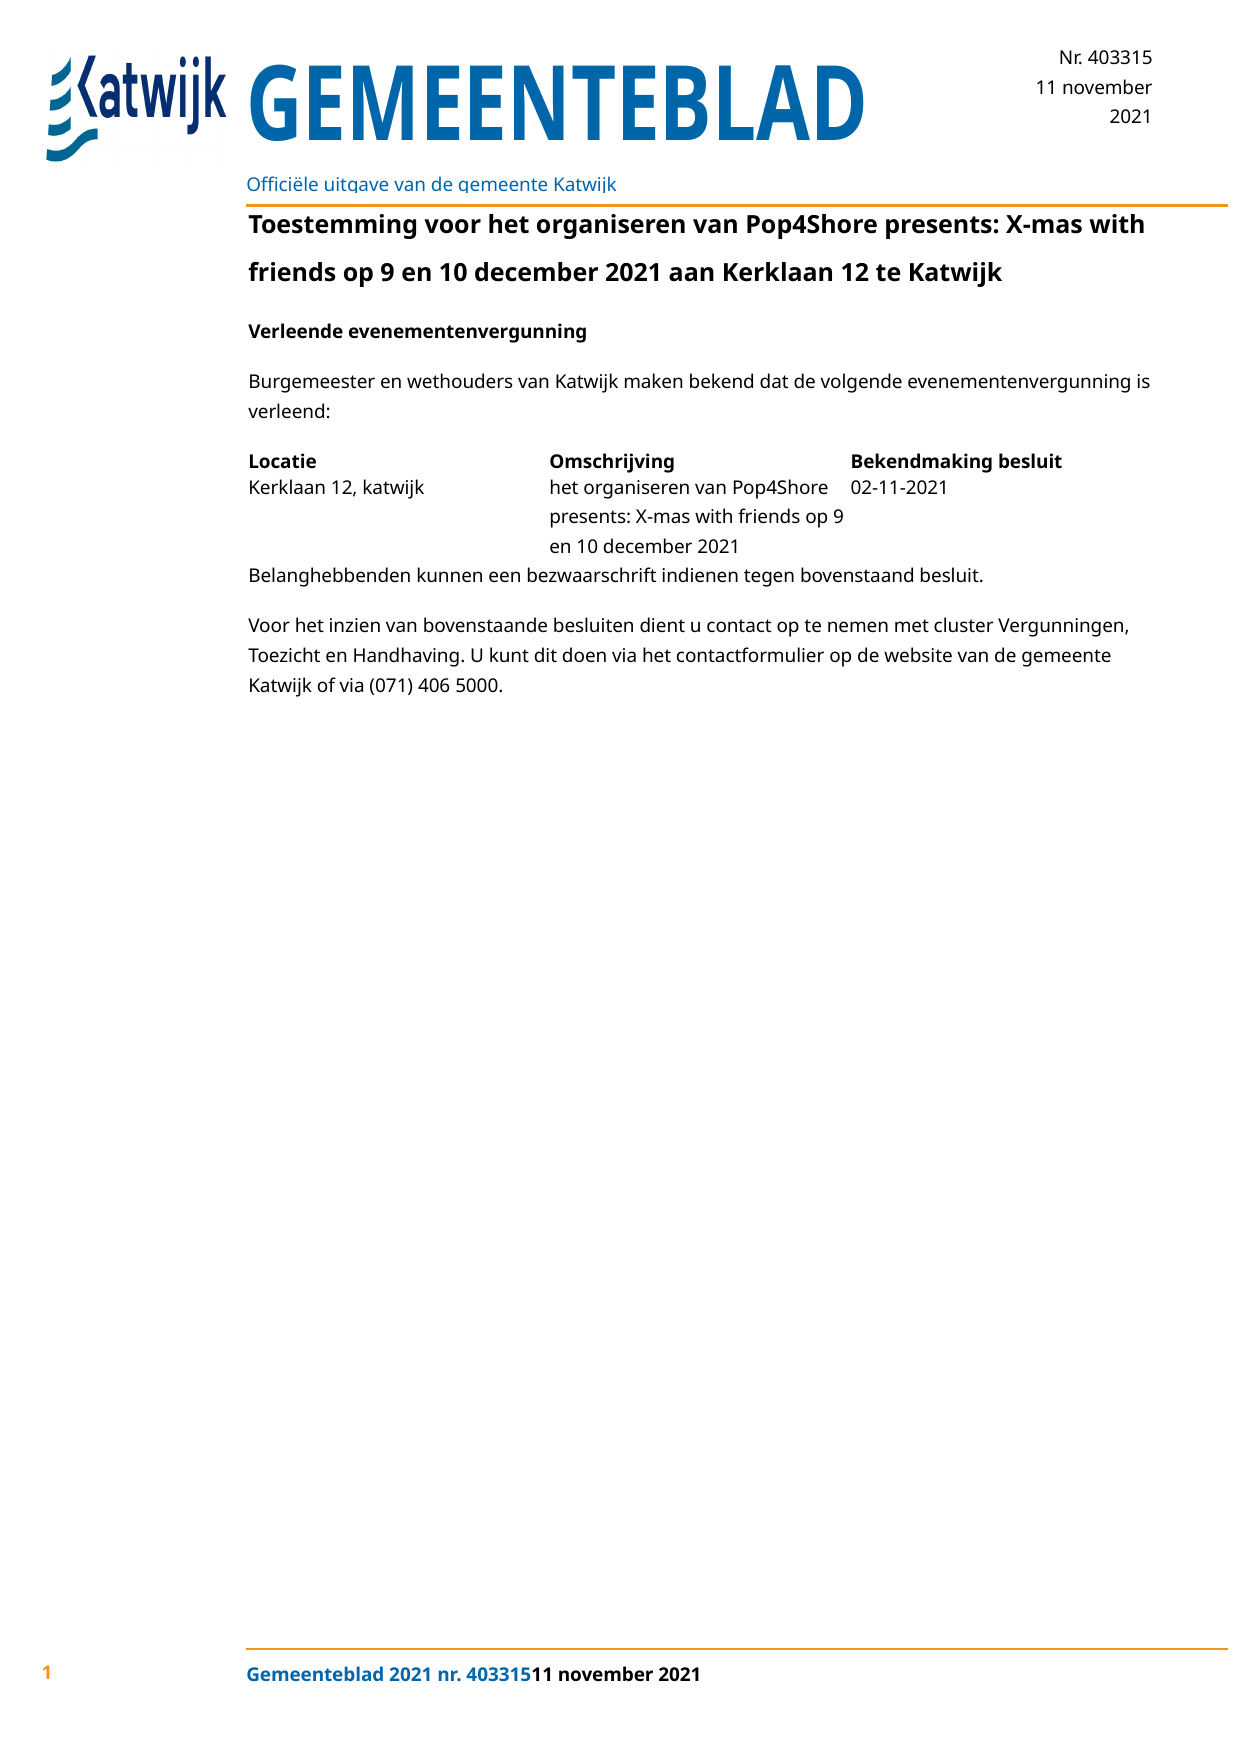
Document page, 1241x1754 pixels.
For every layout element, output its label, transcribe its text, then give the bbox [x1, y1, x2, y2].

table_cell 02-11-2021 [850, 474, 1152, 559]
table_cell Kerklaan 12, katwijk [248, 474, 549, 559]
text Toestemming voor het organiseren van Pop4Shore presents: X-mas with friends op 9 en 10 december 2021 aan Kerklaan 12 te Katwijk [248, 207, 1152, 288]
table_header Bekendmaking besluit [850, 449, 1152, 474]
table_header Locatie [248, 449, 549, 474]
text Belanghebbenden kunnen een bezwaarschrift indienen tegen bovenstaand besluit. [248, 562, 1152, 588]
table_header Omschrijving [549, 449, 850, 474]
text Voor het inzien van bovenstaande besluiten dient u contact op te nemen met cluster Vergunningen, Toezicht en Handhaving. U kunt dit doen via het contactformulier op de website van de gemeente Katwijk of via (071) 406 5000. [248, 613, 1152, 698]
text Verleende evenementenvergunning [248, 318, 1152, 344]
table_cell het organiseren van Pop4Shore presents: X-mas with friends op 9 en 10 december 2021 [549, 474, 850, 559]
picture [41, 47, 231, 172]
text Burgemeester en wethouders van Katwijk maken bekend dat de volgende evenementenvergunning is verleend: [248, 368, 1152, 424]
